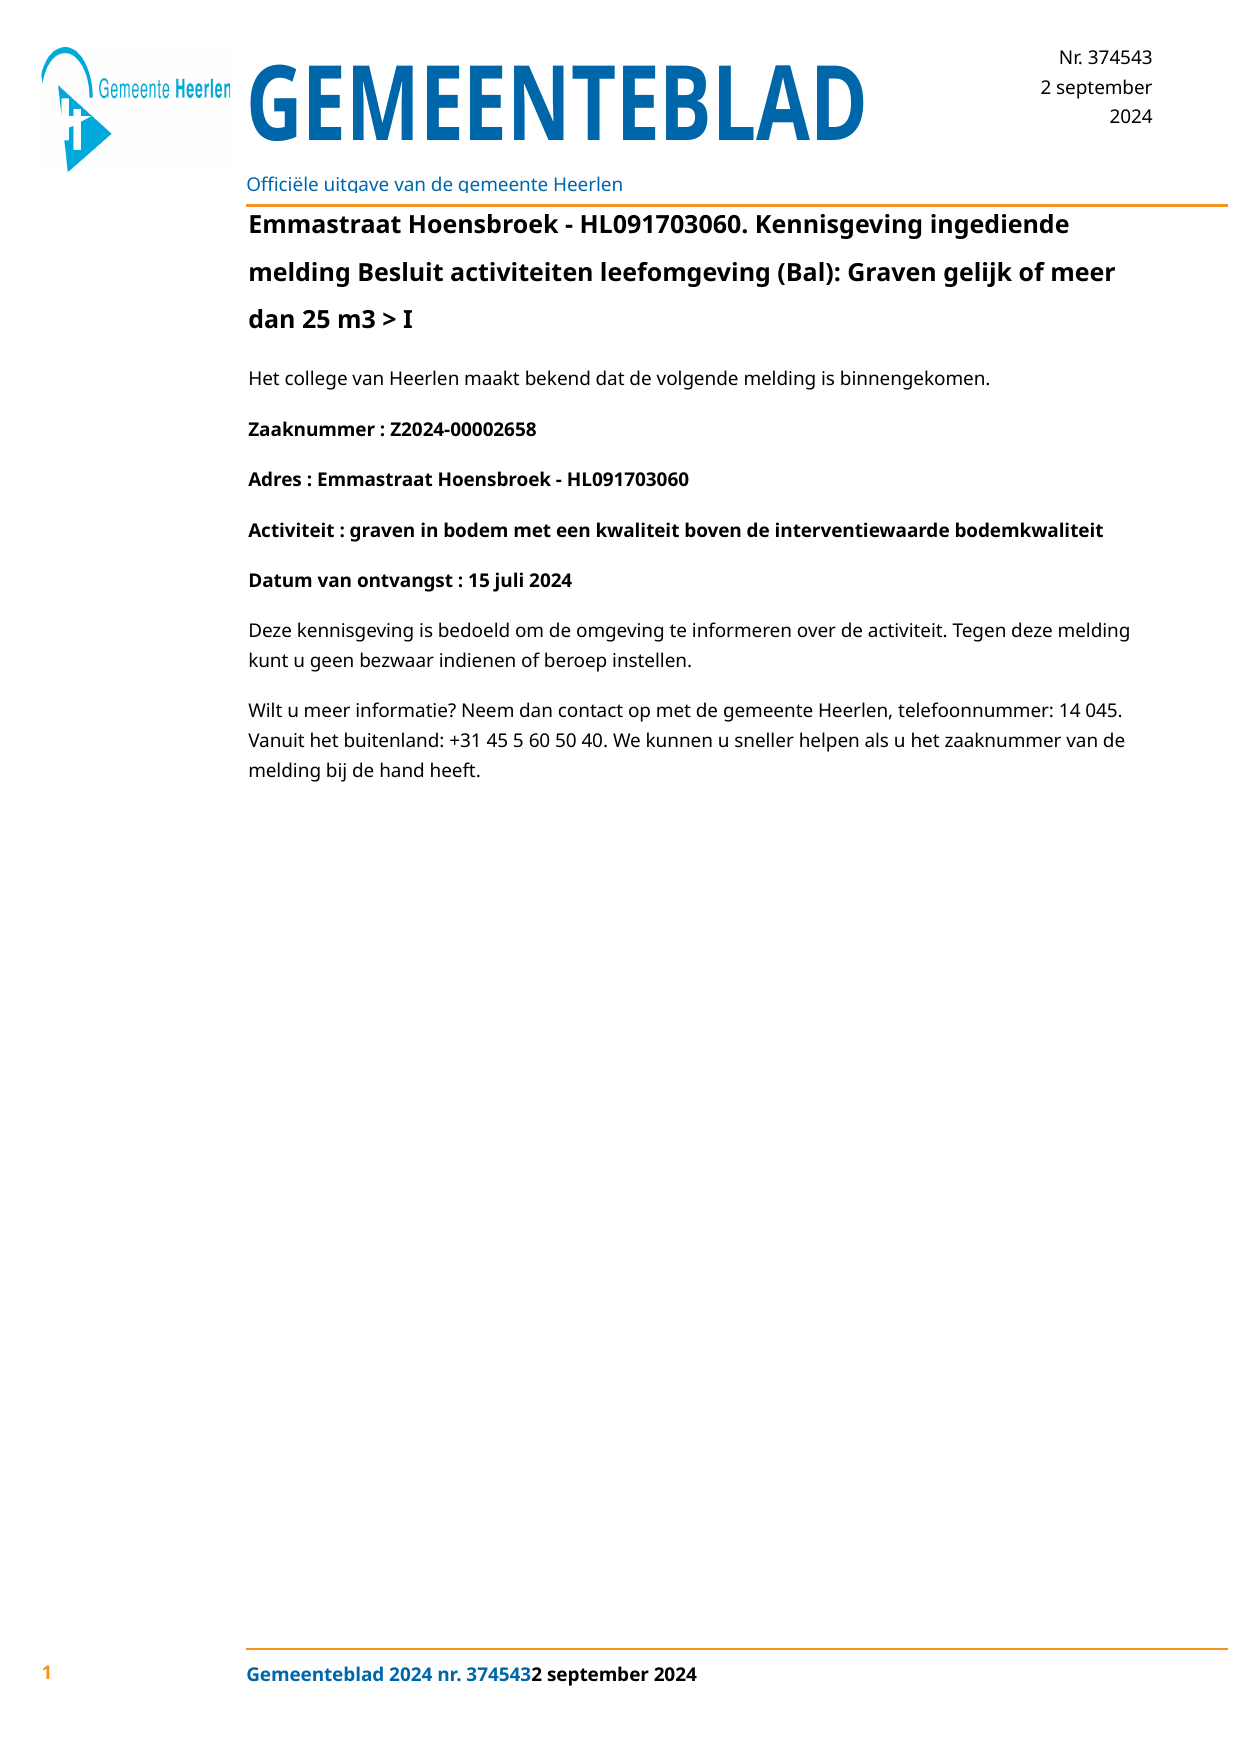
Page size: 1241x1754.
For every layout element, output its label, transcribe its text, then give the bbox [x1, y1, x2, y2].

text Deze kennisgeving is bedoeld om de omgeving te informeren over de activiteit. Tegen deze melding kunt u geen bezwaar indienen of beroep instellen. [248, 618, 1152, 673]
text Wilt u meer informatie? Neem dan contact op met de gemeente Heerlen, telefoonnummer: 14 045. Vanuit het buitenland: +31 45 5 60 50 40. We kunnen u sneller helpen als u het zaaknummer van de melding bij de hand heeft. [248, 698, 1152, 782]
text Adres : Emmastraat Hoensbroek - HL091703060 [248, 466, 1152, 492]
picture [41, 47, 59, 70]
text Zaaknummer : Z2024-00002658 [248, 416, 1152, 442]
text Het college van Heerlen maakt bekend dat de volgende melding is binnengekomen. [248, 366, 1152, 391]
text Emmastraat Hoensbroek - HL091703060. Kennisgeving ingediende melding Besluit activiteiten leefomgeving (Bal): Graven gelijk of meer dan 25 m3 > I [248, 207, 1152, 336]
text Datum van ontvangst : 15 juli 2024 [248, 567, 1152, 593]
picture [41, 47, 231, 172]
text Activiteit : graven in bodem met een kwaliteit boven de interventiewaarde bodemkwaliteit [248, 517, 1152, 542]
